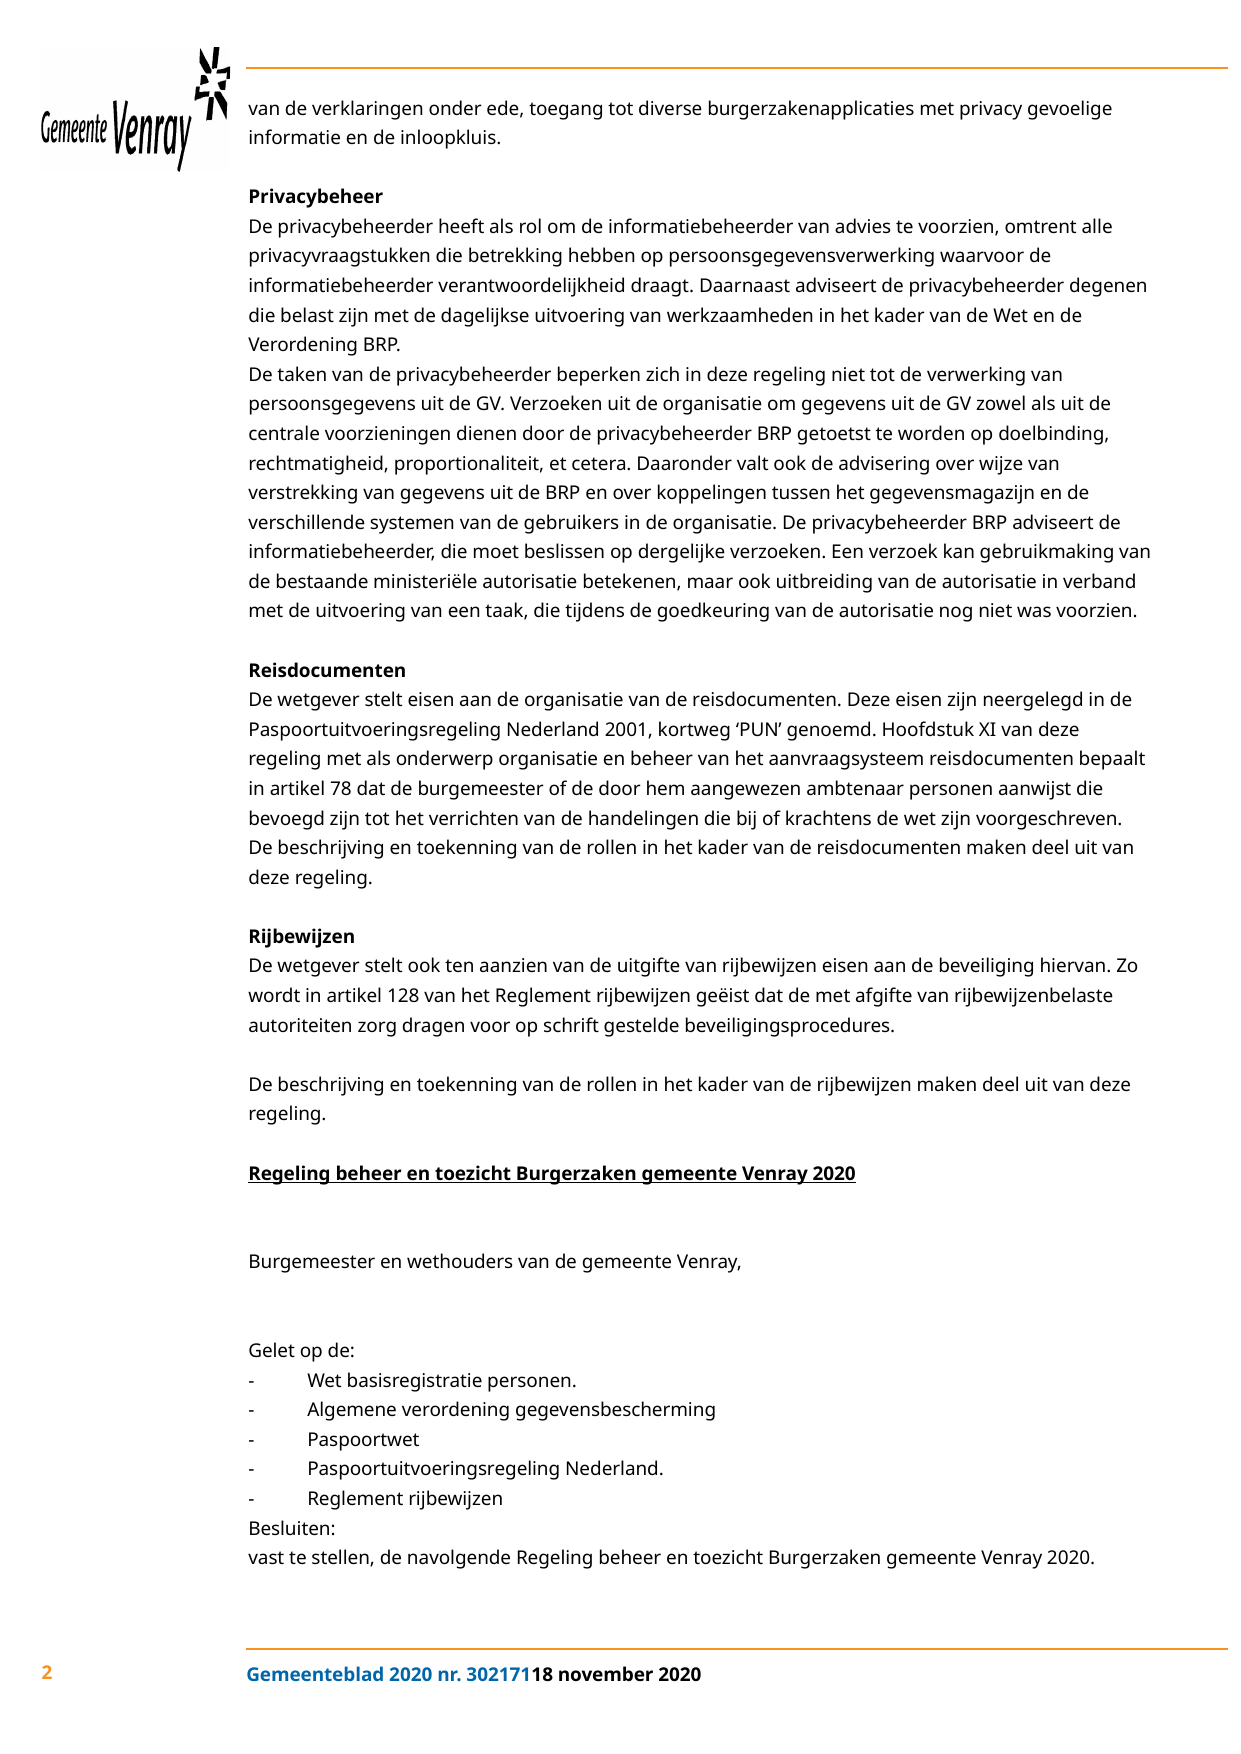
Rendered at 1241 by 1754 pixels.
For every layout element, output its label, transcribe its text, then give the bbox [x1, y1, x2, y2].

text De taken van de privacybeheerder beperken zich in deze regeling niet tot de verwerking van persoonsgegevens uit de GV. Verzoeken uit de organisatie om gegevens uit de GV zowel als uit de centrale voorzieningen dienen door de privacybeheerder BRP getoetst te worden op doelbinding, rechtmatigheid, proportionaliteit, et cetera. Daaronder valt ook de advisering over wijze van verstrekking van gegevens uit de BRP en over koppelingen tussen het gegevensmagazijn en de verschillende systemen van de gebruikers in de organisatie. De privacybeheerder BRP adviseert de informatiebeheerder, die moet beslissen op dergelijke verzoeken. Een verzoek kan gebruikmaking van de bestaande ministeriële autorisatie betekenen, maar ook uitbreiding van de autorisatie in verband met de uitvoering van een taak, die tijdens de goedkeuring van de autorisatie nog niet was voorzien. [248, 361, 1152, 623]
text Rijbewijzen [248, 923, 1152, 949]
text De wetgever stelt eisen aan de organisatie van de reisdocumenten. Deze eisen zijn neergelegd in de Paspoortuitvoeringsregeling Nederland 2001, kortweg ‘PUN’ genoemd. Hoofdstuk XI van deze regeling met als onderwerp organisatie en beheer van het aanvraagsysteem reisdocumenten bepaalt in artikel 78 dat de burgemeester of de door hem aangewezen ambtenaar personen aanwijst die bevoegd zijn tot het verrichten van de handelingen die bij of krachtens de wet zijn voorgeschreven. [248, 686, 1152, 831]
text Burgemeester en wethouders van de gemeente Venray, [248, 1248, 1152, 1274]
text De wetgever stelt ook ten aanzien van de uitgifte van rijbewijzen eisen aan de beveiliging hiervan. Zo wordt in artikel 128 van het Reglement rijbewijzen geëist dat de met afgifte van rijbewijzenbelaste autoriteiten zorg dragen voor op schrift gestelde beveiligingsprocedures. [248, 953, 1152, 1038]
list Paspoortwet [248, 1426, 1152, 1452]
picture [41, 47, 231, 172]
text Regeling beheer en toezicht Burgerzaken gemeente Venray 2020 [248, 1160, 1152, 1186]
text Privacybeheer [248, 183, 1152, 209]
text vast te stellen, de navolgende Regeling beheer en toezicht Burgerzaken gemeente Venray 2020. [248, 1544, 1152, 1570]
text De beschrijving en toekenning van de rollen in het kader van de reisdocumenten maken deel uit van deze regeling. [248, 834, 1152, 890]
text Reisdocumenten [248, 657, 1152, 683]
list Paspoortuitvoeringsregeling Nederland. [248, 1456, 1152, 1481]
text Besluiten: [248, 1515, 1152, 1541]
list Algemene verordening gegevensbescherming [248, 1396, 1152, 1422]
list Reglement rijbewijzen [248, 1485, 1152, 1511]
text Gelet op de: [248, 1337, 1152, 1363]
text De privacybeheerder heeft als rol om de informatiebeheerder van advies te voorzien, omtrent alle privacyvraagstukken die betrekking hebben op persoonsgegevensverwerking waarvoor de informatiebeheerder verantwoordelijkheid draagt. Daarnaast adviseert de privacybeheerder degenen die belast zijn met de dagelijkse uitvoering van werkzaamheden in het kader van de Wet en de Verordening BRP. [248, 213, 1152, 357]
text van de verklaringen onder ede, toegang tot diverse burgerzakenapplicaties met privacy gevoelige informatie en de inloopkluis. [248, 95, 1152, 150]
text De beschrijving en toekenning van de rollen in het kader van de rijbewijzen maken deel uit van deze regeling. [248, 1071, 1152, 1126]
list Wet basisregistratie personen. [248, 1367, 1152, 1393]
